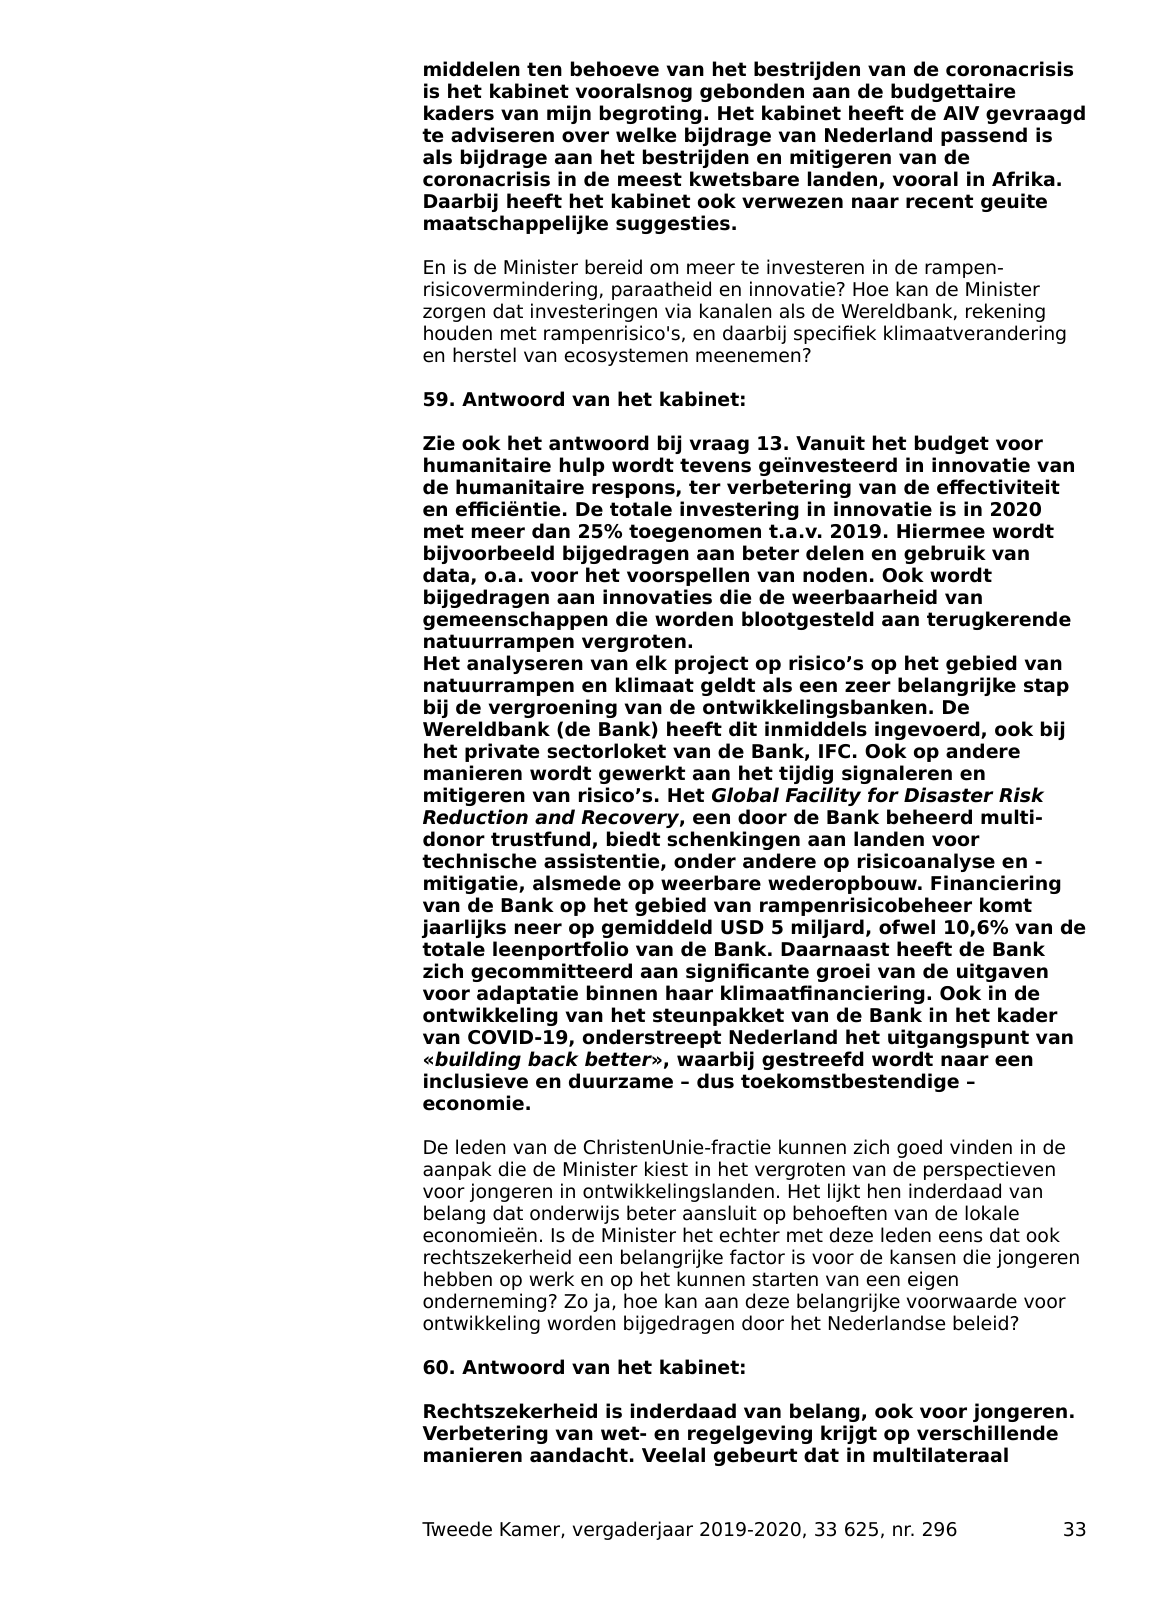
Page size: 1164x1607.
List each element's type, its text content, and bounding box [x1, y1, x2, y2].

text En is de Minister bereid om meer te investeren in de rampen-risicovermindering, paraatheid en innovatie? Hoe kan de Minister zorgen dat investeringen via kanalen als de Wereldbank, rekening houden met rampenrisico's, en daarbij specifiek klimaatverandering en herstel van ecosystemen meenemen? [422, 257, 1087, 367]
text Het analyseren van elk project op risico’s op het gebied van natuurrampen en klimaat geldt als een zeer belangrijke stap bij de vergroening van de ontwikkelingsbanken. De Wereldbank (de Bank) heeft dit inmiddels ingevoerd, ook bij het private sectorloket van de Bank, IFC. Ook op andere manieren wordt gewerkt aan het tijdig signaleren en mitigeren van risico’s. Het Global Facility for Disaster Risk Reduction and Recovery, een door de Bank beheerd multi-donor trustfund, biedt schenkingen aan landen voor technische assistentie, onder andere op risicoanalyse en -mitigatie, alsmede op weerbare wederopbouw. Financiering van de Bank op het gebied van rampenrisicobeheer komt jaarlijks neer op gemiddeld USD 5 miljard, ofwel 10,6% van de totale leenportfolio van de Bank. Daarnaast heeft de Bank zich gecommitteerd aan significante groei van de uitgaven voor adaptatie binnen haar klimaatfinanciering. Ook in de ontwikkeling van het steunpakket van de Bank in het kader van COVID-19, onderstreept Nederland het uitgangspunt van «building back better», waarbij gestreefd wordt naar een inclusieve en duurzame – dus toekomstbestendige – economie. [422, 653, 1087, 1115]
subtitle 59. Antwoord van het kabinet: [422, 389, 1087, 411]
text Zie ook het antwoord bij vraag 13. Vanuit het budget voor humanitaire hulp wordt tevens geïnvesteerd in innovatie van de humanitaire respons, ter verbetering van de effectiviteit en efficiëntie. De totale investering in innovatie is in 2020 met meer dan 25% toegenomen t.a.v. 2019. Hiermee wordt bijvoorbeeld bijgedragen aan beter delen en gebruik van data, o.a. voor het voorspellen van noden. Ook wordt bijgedragen aan innovaties die de weerbaarheid van gemeenschappen die worden blootgesteld aan terugkerende natuurrampen vergroten. [422, 433, 1087, 653]
text Rechtszekerheid is inderdaad van belang, ook voor jongeren. Verbetering van wet- en regelgeving krijgt op verschillende manieren aandacht. Veelal gebeurt dat in multilateraal [422, 1401, 1087, 1467]
subtitle 60. Antwoord van het kabinet: [422, 1357, 1087, 1379]
text middelen ten behoeve van het bestrijden van de coronacrisis is het kabinet vooralsnog gebonden aan de budgettaire kaders van mijn begroting. Het kabinet heeft de AIV gevraagd te adviseren over welke bijdrage van Nederland passend is als bijdrage aan het bestrijden en mitigeren van de coronacrisis in de meest kwetsbare landen, vooral in Afrika. Daarbij heeft het kabinet ook verwezen naar recent geuite maatschappelijke suggesties. [422, 59, 1087, 235]
text De leden van de ChristenUnie-fractie kunnen zich goed vinden in de aanpak die de Minister kiest in het vergroten van de perspectieven voor jongeren in ontwikkelingslanden. Het lijkt hen inderdaad van belang dat onderwijs beter aansluit op behoeften van de lokale economieën. Is de Minister het echter met deze leden eens dat ook rechtszekerheid een belangrijke factor is voor de kansen die jongeren hebben op werk en op het kunnen starten van een eigen onderneming? Zo ja, hoe kan aan deze belangrijke voorwaarde voor ontwikkeling worden bijgedragen door het Nederlandse beleid? [422, 1137, 1087, 1335]
